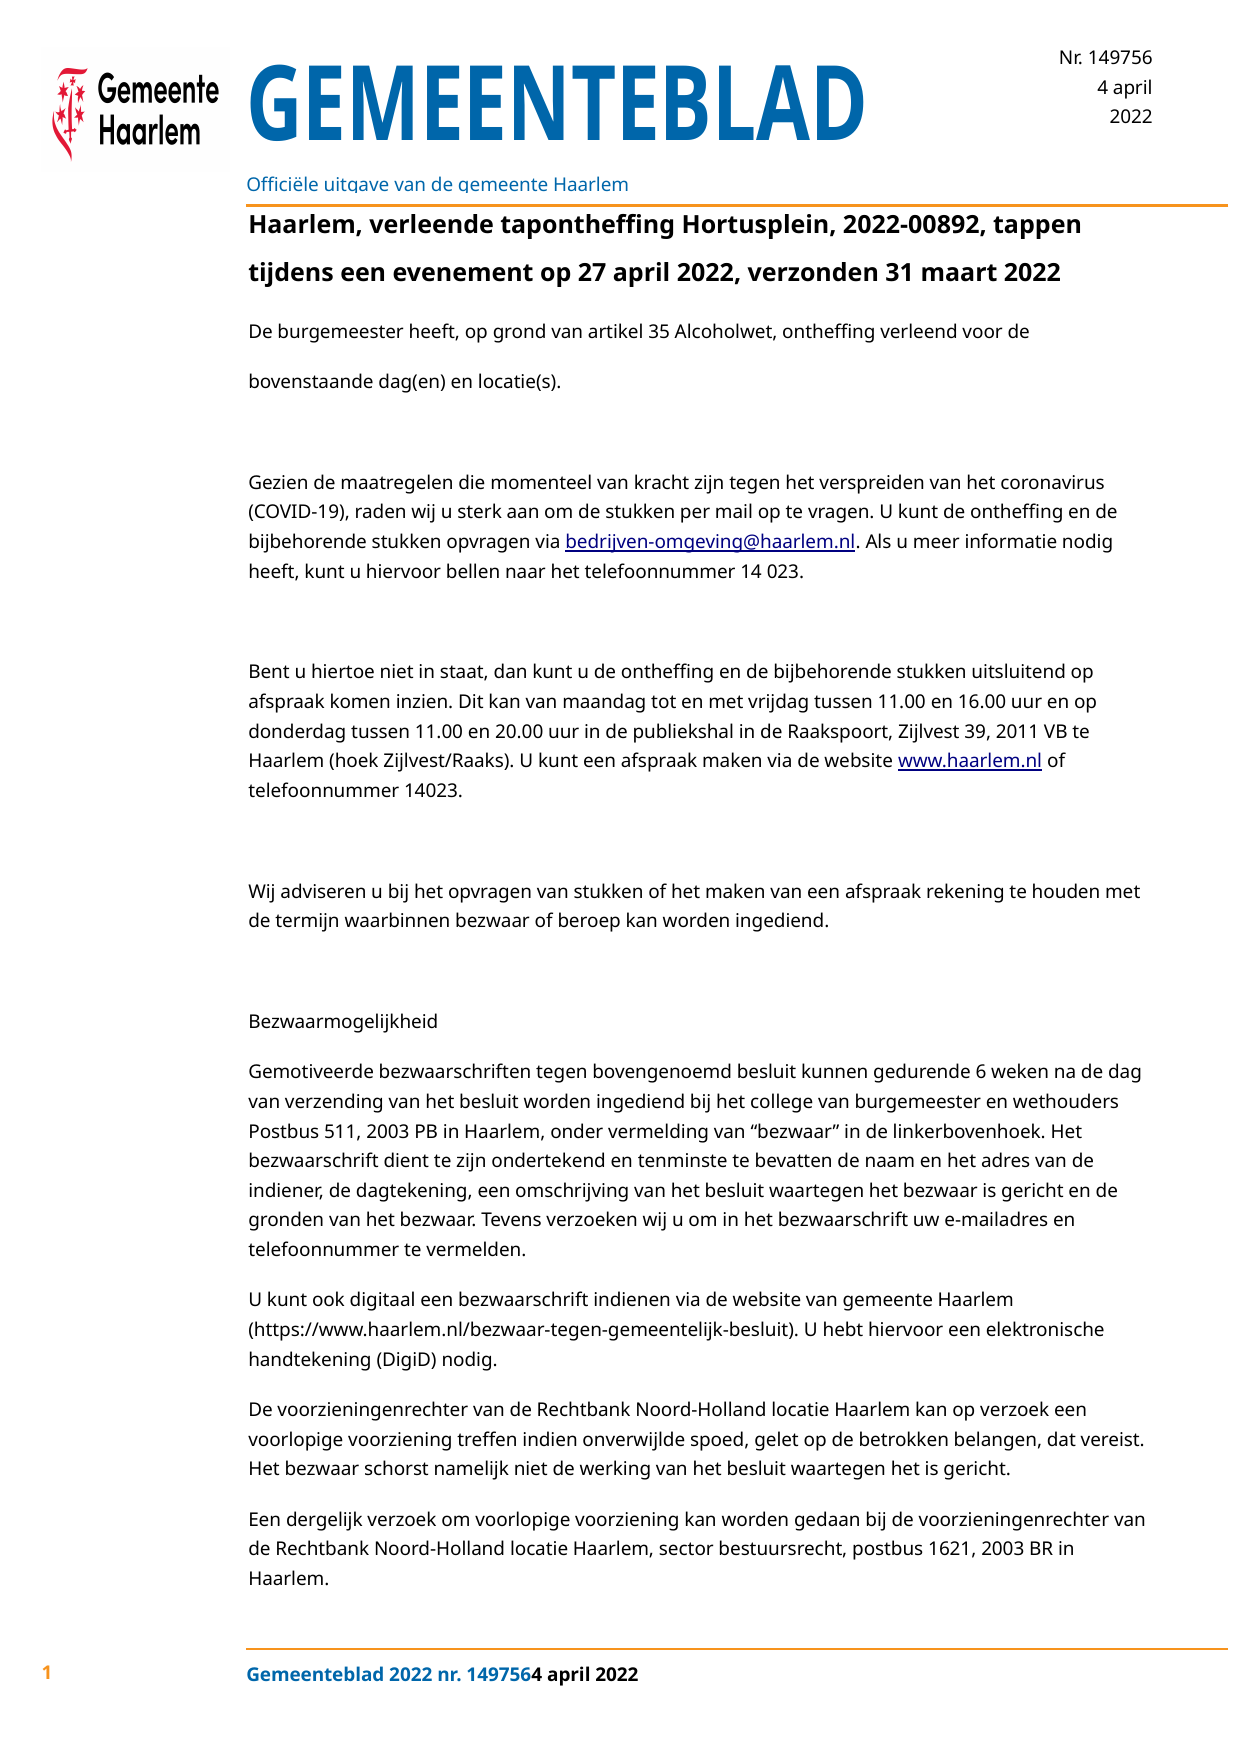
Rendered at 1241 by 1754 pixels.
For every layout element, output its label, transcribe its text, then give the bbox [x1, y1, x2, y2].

text Bent u hiertoe niet in staat, dan kunt u de ontheffing en de bijbehorende stukken uitsluitend op afspraak komen inzien. Dit kan van maandag tot en met vrijdag tussen 11.00 en 16.00 uur en op donderdag tussen 11.00 en 20.00 uur in de publiekshal in de Raakspoort, Zijlvest 39, 2011 VB te Haarlem (hoek Zijlvest/Raaks). U kunt een afspraak maken via de website www.haarlem.nl of telefoonnummer 14023. [248, 659, 1152, 803]
picture [41, 47, 231, 172]
text Haarlem, verleende tapontheffing Hortusplein, 2022-00892, tappen tijdens een evenement op 27 april 2022, verzonden 31 maart 2022 [248, 207, 1152, 288]
text Gezien de maatregelen die momenteel van kracht zijn tegen het verspreiden van het coronavirus (COVID-19), raden wij u sterk aan om de stukken per mail op te vragen. U kunt de ontheffing en de bijbehorende stukken opvragen via bedrijven-omgeving@haarlem.nl. Als u meer informatie nodig heeft, kunt u hiervoor bellen naar het telefoonnummer 14 023. [248, 469, 1152, 584]
text De voorzieningenrechter van de Rechtbank Noord-Holland locatie Haarlem kan op verzoek een voorlopige voorziening treffen indien onverwijlde spoed, gelet op de betrokken belangen, dat vereist. Het bezwaar schorst namelijk niet de werking van het besluit waartegen het is gericht. [248, 1396, 1152, 1481]
text bovenstaande dag(en) en locatie(s). [248, 368, 1152, 394]
text Wij adviseren u bij het opvragen van stukken of het maken van een afspraak rekening te houden met de termijn waarbinnen bezwaar of beroep kan worden ingediend. [248, 878, 1152, 933]
text Bezwaarmogelijkheid [248, 1008, 1152, 1034]
text Een dergelijk verzoek om voorlopige voorziening kan worden gedaan bij de voorzieningenrechter van de Rechtbank Noord-Holland locatie Haarlem, sector bestuursrecht, postbus 1621, 2003 BR in Haarlem. [248, 1506, 1152, 1591]
text U kunt ook digitaal een bezwaarschrift indienen via de website van gemeente Haarlem (https://www.haarlem.nl/bezwaar-tegen-gemeentelijk-besluit). U hebt hiervoor een elektronische handtekening (DigiD) nodig. [248, 1287, 1152, 1372]
text Gemotiveerde bezwaarschriften tegen bovengenoemd besluit kunnen gedurende 6 weken na de dag van verzending van het besluit worden ingediend bij het college van burgemeester en wethouders Postbus 511, 2003 PB in Haarlem, onder vermelding van “bezwaar” in de linkerbovenhoek. Het bezwaarschrift dient te zijn ondertekend en tenminste te bevatten de naam en het adres van de indiener, de dagtekening, een omschrijving van het besluit waartegen het bezwaar is gericht en de gronden van het bezwaar. Tevens verzoeken wij u om in het bezwaarschrift uw e-mailadres en telefoonnummer te vermelden. [248, 1059, 1152, 1262]
text De burgemeester heeft, op grond van artikel 35 Alcoholwet, ontheffing verleend voor de [248, 318, 1152, 344]
